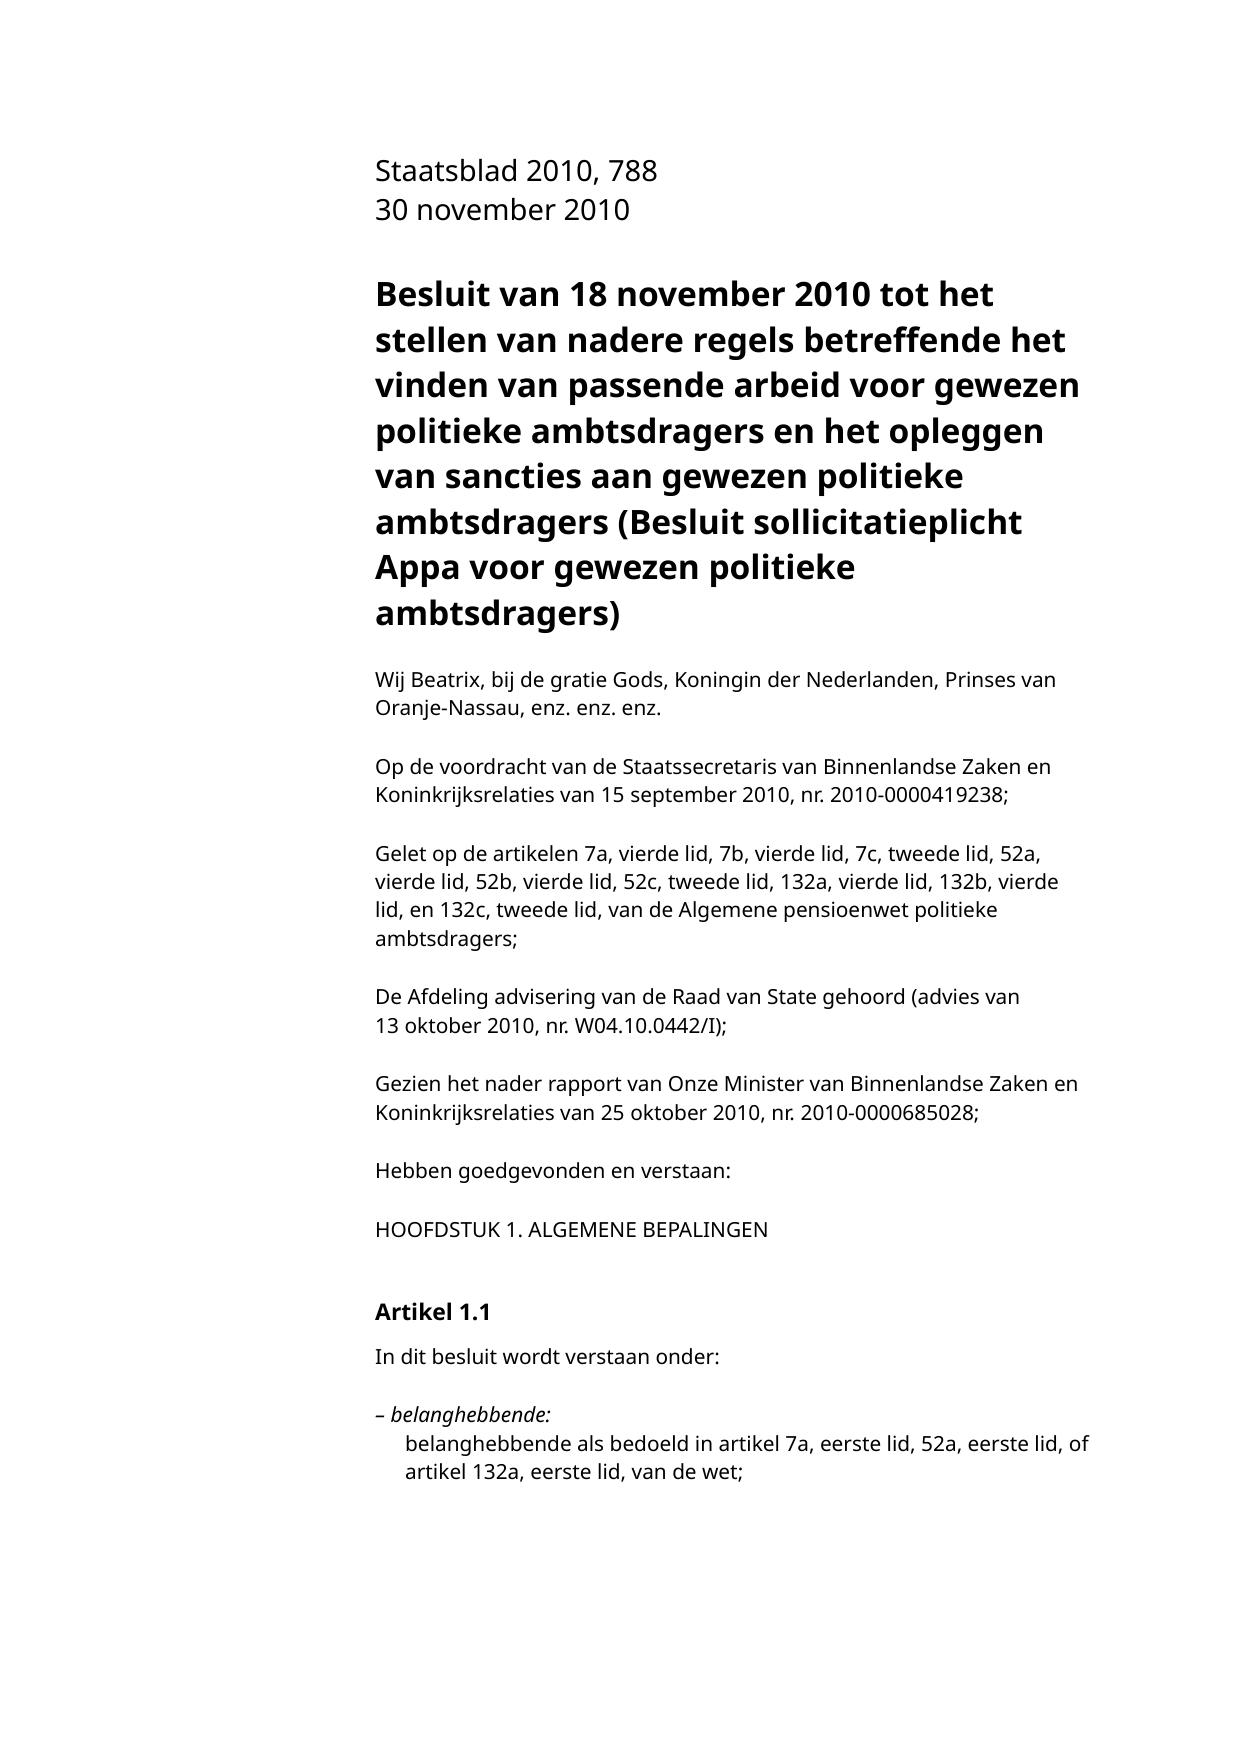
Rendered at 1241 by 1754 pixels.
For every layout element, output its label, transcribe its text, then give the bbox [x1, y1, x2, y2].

text Gezien het nader rapport van Onze Minister van Binnenlandse Zaken en Koninkrijksrelaties van 25 oktober 2010, nr. 2010-0000685028; [375, 1069, 1090, 1126]
subtitle HOOFDSTUK 1. ALGEMENE BEPALINGEN [375, 1215, 1090, 1243]
text Hebben goedgevonden en verstaan: [375, 1156, 1090, 1185]
text belanghebbende als bedoeld in artikel 7a, eerste lid, 52a, eerste lid, of artikel 132a, eerste lid, van de wet; [405, 1429, 1090, 1486]
text Wij Beatrix, bij de gratie Gods, Koningin der Nederlanden, Prinses van Oranje-Nassau, enz. enz. enz. [375, 665, 1090, 722]
text In dit besluit wordt verstaan onder: [375, 1342, 1090, 1370]
subtitle Artikel 1.1 [375, 1296, 1090, 1327]
text – belanghebbende: [375, 1400, 1090, 1429]
text Staatsblad 2010, 788 [375, 150, 1090, 190]
text De Afdeling advisering van de Raad van State gehoord (advies van 13 oktober 2010, nr. W04.10.0442/I); [375, 982, 1090, 1039]
text Gelet op de artikelen 7a, vierde lid, 7b, vierde lid, 7c, tweede lid, 52a, vierde lid, 52b, vierde lid, 52c, tweede lid, 132a, vierde lid, 132b, vierde lid, en 132c, tweede lid, van de Algemene pensioenwet politieke ambtsdragers; [375, 839, 1090, 952]
text 30 november 2010 [375, 190, 1090, 229]
text Op de voordracht van de Staatssecretaris van Binnenlandse Zaken en Koninkrijksrelaties van 15 september 2010, nr. 2010-0000419238; [375, 752, 1090, 809]
subtitle Besluit van 18 november 2010 tot het stellen van nadere regels betreffende het vinden van passende arbeid voor gewezen politieke ambtsdragers en het opleggen van sancties aan gewezen politieke ambtsdragers (Besluit sollicitatieplicht Appa voor gewezen politieke ambtsdragers) [375, 271, 1090, 635]
